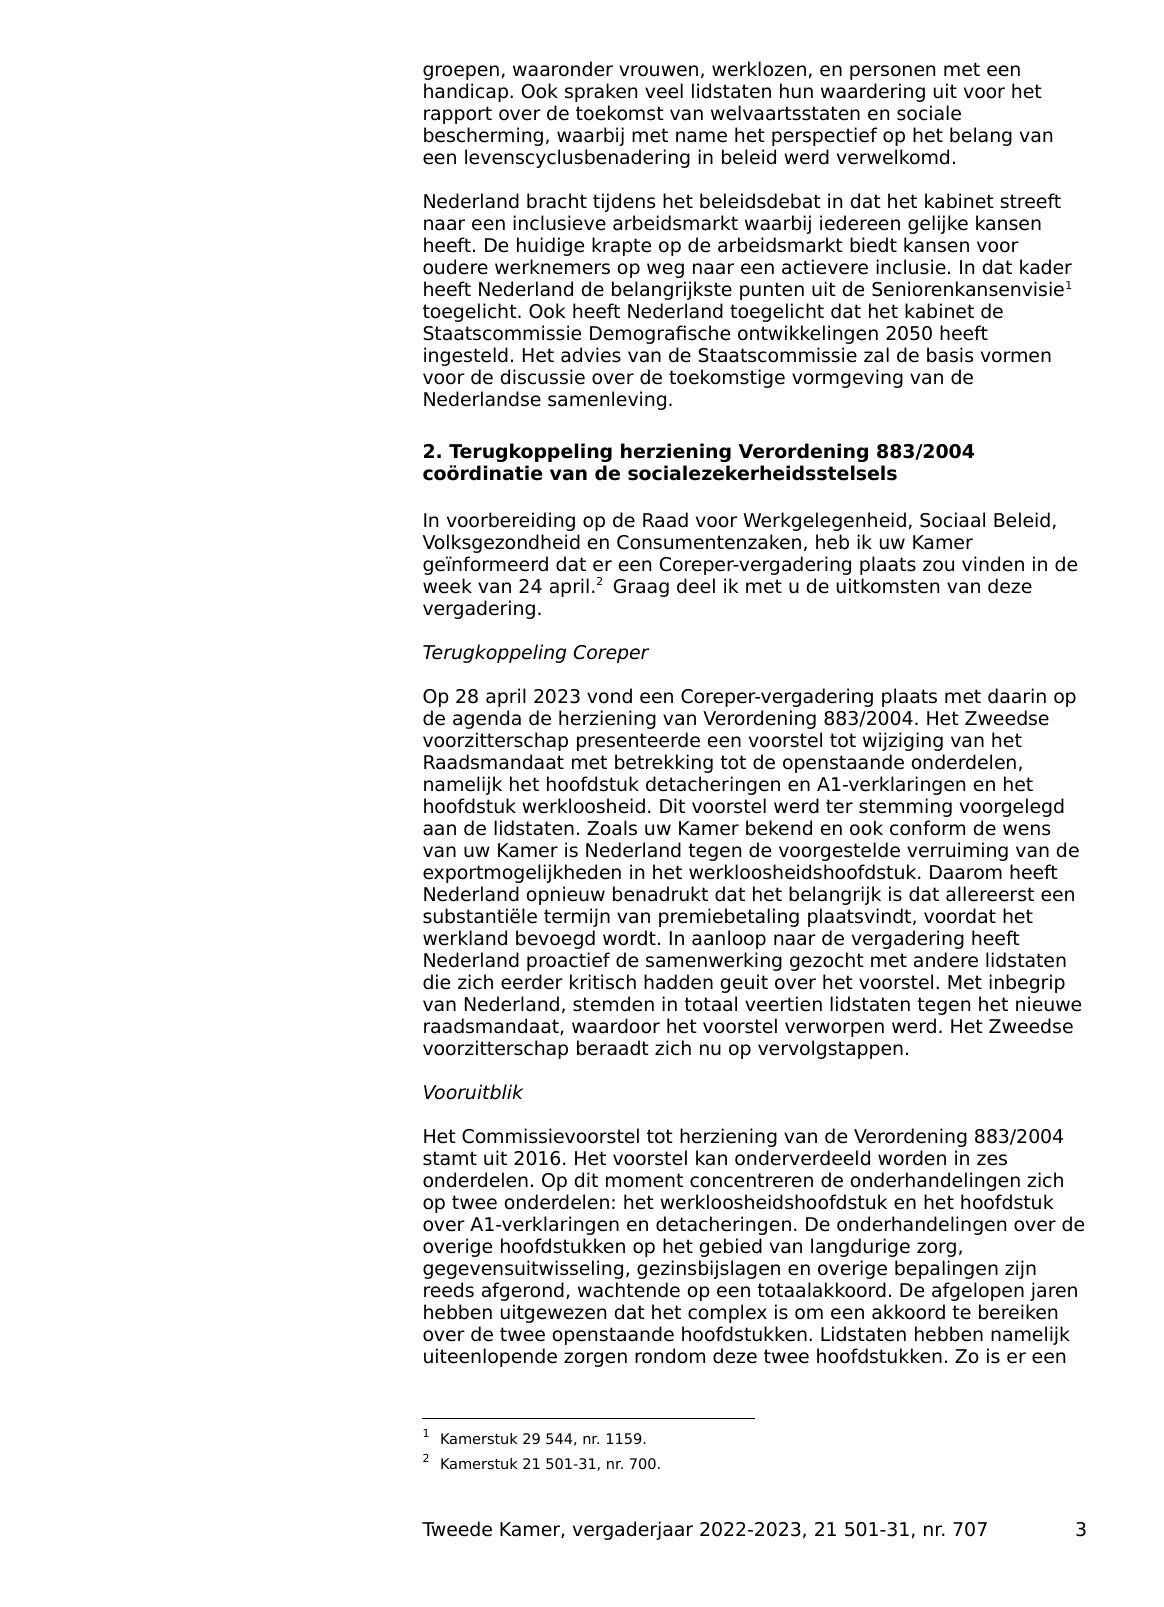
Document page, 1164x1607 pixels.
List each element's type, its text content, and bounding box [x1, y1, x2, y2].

text Nederland bracht tijdens het beleidsdebat in dat het kabinet streeft naar een inclusieve arbeidsmarkt waarbij iedereen gelijke kansen heeft. De huidige krapte op de arbeidsmarkt biedt kansen voor oudere werknemers op weg naar een actievere inclusie. In dat kader heeft Nederland de belangrijkste punten uit de Seniorenkansenvisie toegelicht. Ook heeft Nederland toegelicht dat het kabinet de Staatscommissie Demografische ontwikkelingen 2050 heeft ingesteld. Het advies van de Staatscommissie zal de basis vormen voor de discussie over de toekomstige vormgeving van de Nederlandse samenleving. [422, 191, 1087, 411]
subtitle Vooruitblik [422, 1082, 1087, 1104]
text In voorbereiding op de Raad voor Werkgelegenheid, Sociaal Beleid, Volksgezondheid en Consumentenzaken, heb ik uw Kamer geïnformeerd dat er een Coreper-vergadering plaats zou vinden in de week van 24 april. Graag deel ik met u de uitkomsten van deze vergadering. [422, 510, 1087, 620]
subtitle Terugkoppeling Coreper [422, 642, 1087, 664]
text groepen, waaronder vrouwen, werklozen, en personen met een handicap. Ook spraken veel lidstaten hun waardering uit voor het rapport over de toekomst van welvaartsstaten en sociale bescherming, waarbij met name het perspectief op het belang van een levenscyclusbenadering in beleid werd verwelkomd. [422, 59, 1087, 169]
text Kamerstuk 29 544, nr. 1159. [422, 1427, 1087, 1449]
text Op 28 april 2023 vond een Coreper-vergadering plaats met daarin op de agenda de herziening van Verordening 883/2004. Het Zweedse voorzitterschap presenteerde een voorstel tot wijziging van het Raadsmandaat met betrekking tot de openstaande onderdelen, namelijk het hoofdstuk detacheringen en A1-verklaringen en het hoofdstuk werkloosheid. Dit voorstel werd ter stemming voorgelegd aan de lidstaten. Zoals uw Kamer bekend en ook conform de wens van uw Kamer is Nederland tegen de voorgestelde verruiming van de exportmogelijkheden in het werkloosheidshoofdstuk. Daarom heeft Nederland opnieuw benadrukt dat het belangrijk is dat allereerst een substantiële termijn van premiebetaling plaatsvindt, voordat het werkland bevoegd wordt. In aanloop naar de vergadering heeft Nederland proactief de samenwerking gezocht met andere lidstaten die zich eerder kritisch hadden geuit over het voorstel. Met inbegrip van Nederland, stemden in totaal veertien lidstaten tegen het nieuwe raadsmandaat, waardoor het voorstel verworpen werd. Het Zweedse voorzitterschap beraadt zich nu op vervolgstappen. [422, 686, 1087, 1060]
text Het Commissievoorstel tot herziening van de Verordening 883/2004 stamt uit 2016. Het voorstel kan onderverdeeld worden in zes onderdelen. Op dit moment concentreren de onderhandelingen zich op twee onderdelen: het werkloosheidshoofdstuk en het hoofdstuk over A1-verklaringen en detacheringen. De onderhandelingen over de overige hoofdstukken op het gebied van langdurige zorg, gegevensuitwisseling, gezinsbijslagen en overige bepalingen zijn reeds afgerond, wachtende op een totaalakkoord. De afgelopen jaren hebben uitgewezen dat het complex is om een akkoord te bereiken over de twee openstaande hoofdstukken. Lidstaten hebben namelijk uiteenlopende zorgen rondom deze twee hoofdstukken. Zo is er een [422, 1126, 1087, 1368]
text Kamerstuk 21 501-31, nr. 700. [422, 1452, 1087, 1474]
subtitle 2. Terugkoppeling herziening Verordening 883/2004 coördinatie van de socialezekerheidsstelsels [422, 441, 1087, 485]
